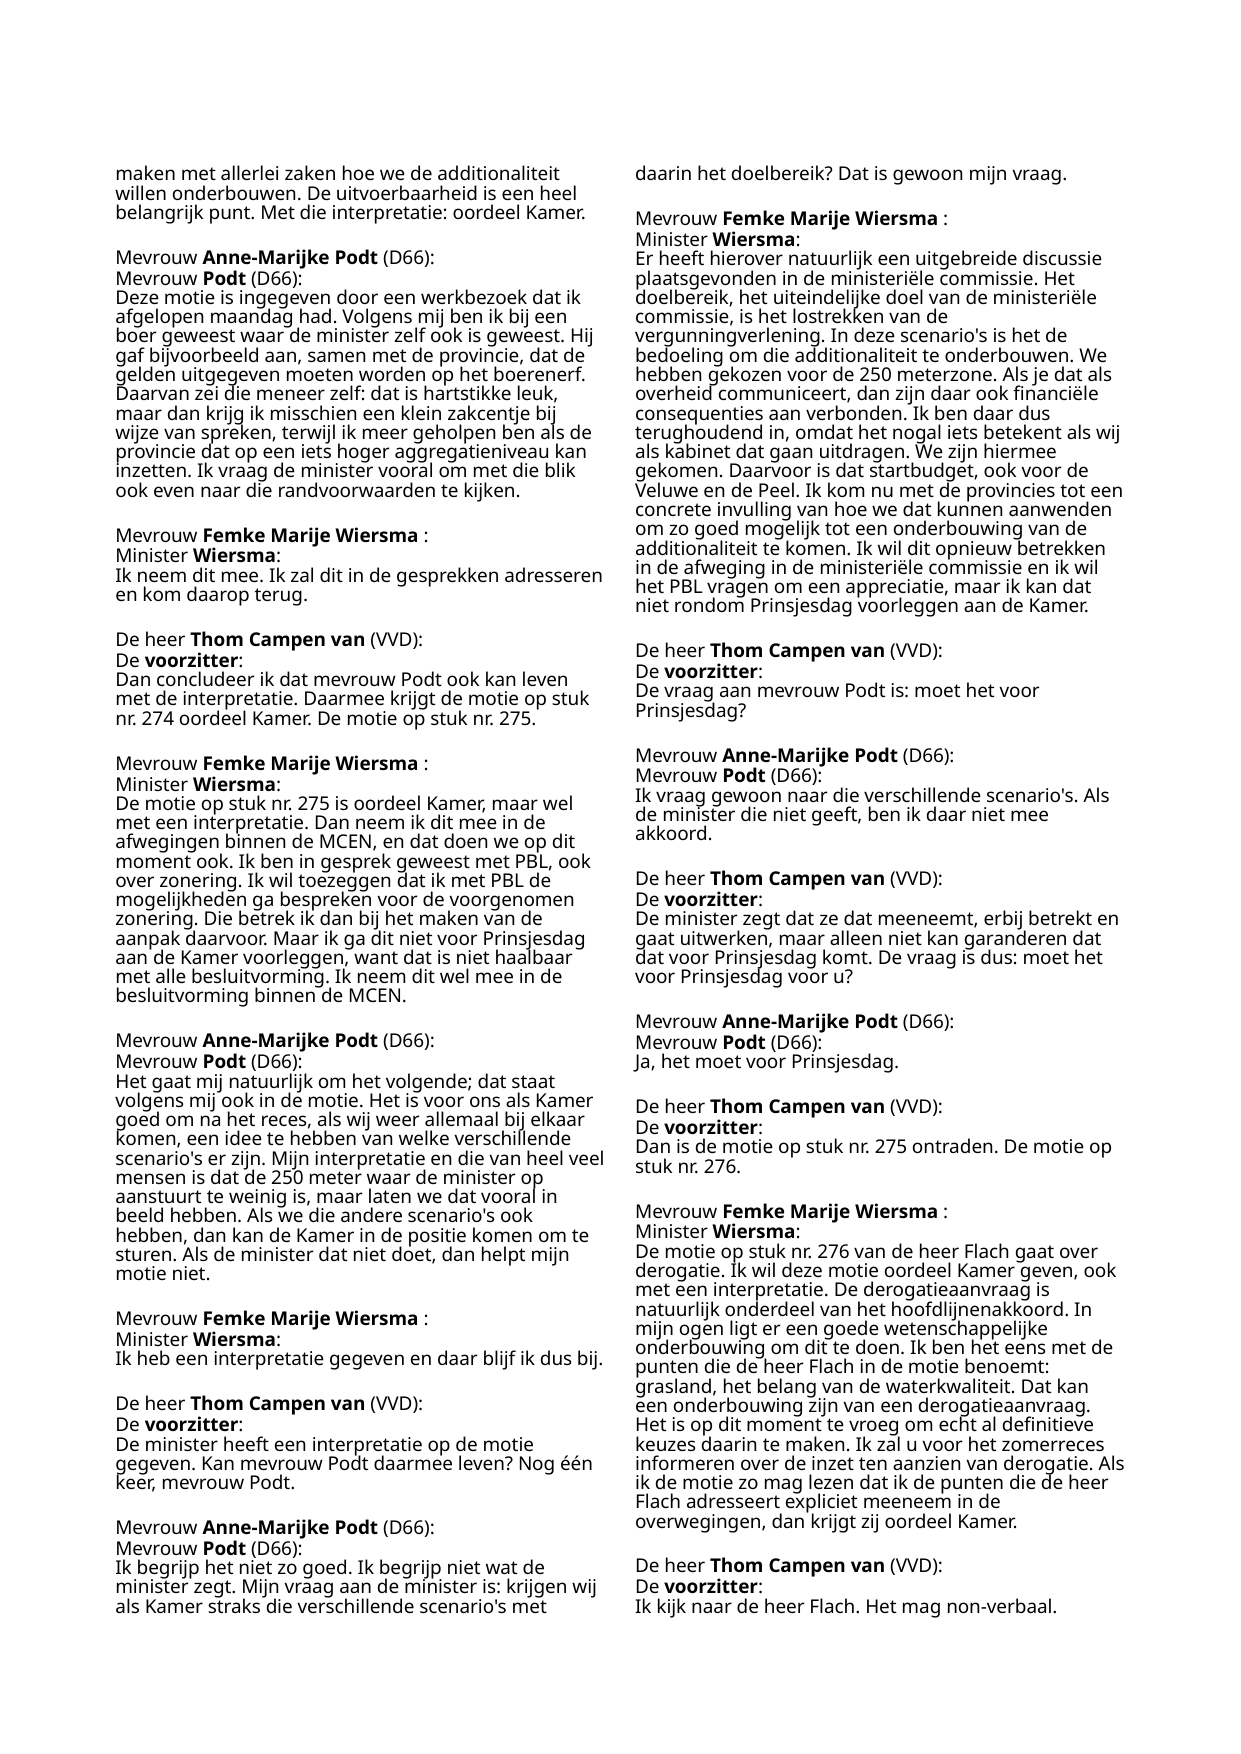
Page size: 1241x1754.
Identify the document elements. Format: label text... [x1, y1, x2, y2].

text Het gaat mij natuurlijk om het volgende; dat staat volgens mij ook in de motie. Het is voor ons als Kamer goed om na het reces, als wij weer allemaal bij elkaar komen, een idee te hebben van welke verschillende scenario's er zijn. Mijn interpretatie en die van heel veel mensen is dat de 250 meter waar de minister op aanstuurt te weinig is, maar laten we dat vooral in beeld hebben. Als we die andere scenario's ook hebben, dan kan de Kamer in de positie komen om te sturen. Als de minister dat niet doet, dan helpt mijn motie niet. [115, 1073, 605, 1284]
text Mevrouw Podt (D66): [115, 1540, 605, 1559]
text Dan is de motie op stuk nr. 275 ontraden. De motie op stuk nr. 276. [635, 1138, 1125, 1177]
text maken met allerlei zaken hoe we de additionaliteit willen onderbouwen. De uitvoerbaarheid is een heel belangrijk punt. Met die interpretatie: oordeel Kamer. [115, 165, 605, 223]
text De voorzitter: [115, 652, 605, 671]
text Ik vraag gewoon naar die verschillende scenario's. Als de minister die niet geeft, ben ik daar niet mee akkoord. [635, 787, 1125, 844]
text Mevrouw Anne-Marijke Podt (D66): [635, 1008, 1125, 1034]
text Mevrouw Anne-Marijke Podt (D66): [635, 742, 1125, 767]
text De minister heeft een interpretatie op de motie gegeven. Kan mevrouw Podt daarmee leven? Nog één keer, mevrouw Podt. [115, 1436, 605, 1493]
text Ik begrijp het niet zo goed. Ik begrijp niet wat de minister zegt. Mijn vraag aan de minister is: krijgen wij als Kamer straks die verschillende scenario's met [115, 1559, 605, 1617]
text Mevrouw Femke Marije Wiersma : [115, 1305, 605, 1331]
text Mevrouw Anne-Marijke Podt (D66): [115, 1514, 605, 1540]
text Mevrouw Femke Marije Wiersma : [635, 1198, 1125, 1223]
text De motie op stuk nr. 276 van de heer Flach gaat over derogatie. Ik wil deze motie oordeel Kamer geven, ook met een interpretatie. De derogatieaanvraag is natuurlijk onderdeel van het hoofdlijnenakkoord. In mijn ogen ligt er een goede wetenschappelijke onderbouwing om dit te doen. Ik ben het eens met de punten die de heer Flach in de motie benoemt: grasland, het belang van de waterkwaliteit. Dat kan een onderbouwing zijn van een derogatieaanvraag. Het is op dit moment te vroeg om echt al definitieve keuzes daarin te maken. Ik zal u voor het zomerreces informeren over de inzet ten aanzien van derogatie. Als ik de motie zo mag lezen dat ik de punten die de heer Flach adresseert expliciet meeneem in de overwegingen, dan krijgt zij oordeel Kamer. [635, 1243, 1125, 1532]
text Er heeft hierover natuurlijk een uitgebreide discussie plaatsgevonden in de ministeriële commissie. Het doelbereik, het uiteindelijke doel van de ministeriële commissie, is het lostrekken van de vergunningverlening. In deze scenario's is het de bedoeling om die additionaliteit te onderbouwen. We hebben gekozen voor de 250 meterzone. Als je dat als overheid communiceert, dan zijn daar ook financiële consequenties aan verbonden. Ik ben daar dus terughoudend in, omdat het nogal iets betekent als wij als kabinet dat gaan uitdragen. We zijn hiermee gekomen. Daarvoor is dat startbudget, ook voor de Veluwe en de Peel. Ik kom nu met de provincies tot een concrete invulling van hoe we dat kunnen aanwenden om zo goed mogelijk tot een onderbouwing van de additionaliteit te komen. Ik wil dit opnieuw betrekken in de afweging in de ministeriële commissie en ik wil het PBL vragen om een appreciatie, maar ik kan dat niet rondom Prinsjesdag voorleggen aan de Kamer. [635, 250, 1125, 617]
text De voorzitter: [115, 1416, 605, 1436]
text De motie op stuk nr. 275 is oordeel Kamer, maar wel met een interpretatie. Dan neem ik dit mee in de afwegingen binnen de MCEN, en dat doen we op dit moment ook. Ik ben in gesprek geweest met PBL, ook over zonering. Ik wil toezeggen dat ik met PBL de mogelijkheden ga bespreken voor de voorgenomen zonering. Die betrek ik dan bij het maken van de aanpak daarvoor. Maar ik ga dit niet voor Prinsjesdag aan de Kamer voorleggen, want dat is niet haalbaar met alle besluitvorming. Ik neem dit wel mee in de besluitvorming binnen de MCEN. [115, 795, 605, 1007]
text Mevrouw Podt (D66): [635, 1034, 1125, 1053]
text Mevrouw Femke Marije Wiersma : [115, 750, 605, 776]
text De heer Thom Campen van (VVD): [635, 1093, 1125, 1119]
text Mevrouw Podt (D66): [115, 1053, 605, 1073]
text Minister Wiersma: [115, 547, 605, 567]
text De voorzitter: [635, 891, 1125, 910]
text De voorzitter: [635, 1578, 1125, 1598]
text Mevrouw Podt (D66): [115, 270, 605, 289]
text Mevrouw Femke Marije Wiersma : [115, 522, 605, 547]
text De heer Thom Campen van (VVD): [635, 637, 1125, 663]
text Ik heb een interpretatie gegeven en daar blijf ik dus bij. [115, 1350, 605, 1370]
text Ja, het moet voor Prinsjesdag. [635, 1053, 1125, 1073]
text Mevrouw Anne-Marijke Podt (D66): [115, 244, 605, 270]
text Minister Wiersma: [635, 231, 1125, 250]
text De heer Thom Campen van (VVD): [115, 1391, 605, 1416]
text Ik kijk naar de heer Flach. Het mag non-verbaal. [635, 1598, 1125, 1617]
text Deze motie is ingegeven door een werkbezoek dat ik afgelopen maandag had. Volgens mij ben ik bij een boer geweest waar de minister zelf ook is geweest. Hij gaf bijvoorbeeld aan, samen met de provincie, dat de gelden uitgegeven moeten worden op het boerenerf. Daarvan zei die meneer zelf: dat is hartstikke leuk, maar dan krijg ik misschien een klein zakcentje bij wijze van spreken, terwijl ik meer geholpen ben als de provincie dat op een iets hoger aggregatieniveau kan inzetten. Ik vraag de minister vooral om met die blik ook even naar die randvoorwaarden te kijken. [115, 289, 605, 501]
text De voorzitter: [635, 663, 1125, 682]
text De minister zegt dat ze dat meeneemt, erbij betrekt en gaat uitwerken, maar alleen niet kan garanderen dat dat voor Prinsjesdag komt. De vraag is dus: moet het voor Prinsjesdag voor u? [635, 910, 1125, 987]
text Minister Wiersma: [115, 776, 605, 795]
text daarin het doelbereik? Dat is gewoon mijn vraag. [635, 165, 1125, 184]
text De vraag aan mevrouw Podt is: moet het voor Prinsjesdag? [635, 682, 1125, 721]
text De voorzitter: [635, 1119, 1125, 1138]
text Mevrouw Podt (D66): [635, 767, 1125, 787]
text Minister Wiersma: [635, 1223, 1125, 1243]
text Mevrouw Femke Marije Wiersma : [635, 205, 1125, 231]
text Mevrouw Anne-Marijke Podt (D66): [115, 1028, 605, 1053]
text De heer Thom Campen van (VVD): [635, 865, 1125, 891]
text Dan concludeer ik dat mevrouw Podt ook kan leven met de interpretatie. Daarmee krijgt de motie op stuk nr. 274 oordeel Kamer. De motie op stuk nr. 275. [115, 671, 605, 729]
text De heer Thom Campen van (VVD): [115, 626, 605, 652]
text De heer Thom Campen van (VVD): [635, 1553, 1125, 1578]
text Minister Wiersma: [115, 1331, 605, 1350]
text Ik neem dit mee. Ik zal dit in de gesprekken adresseren en kom daarop terug. [115, 567, 605, 605]
